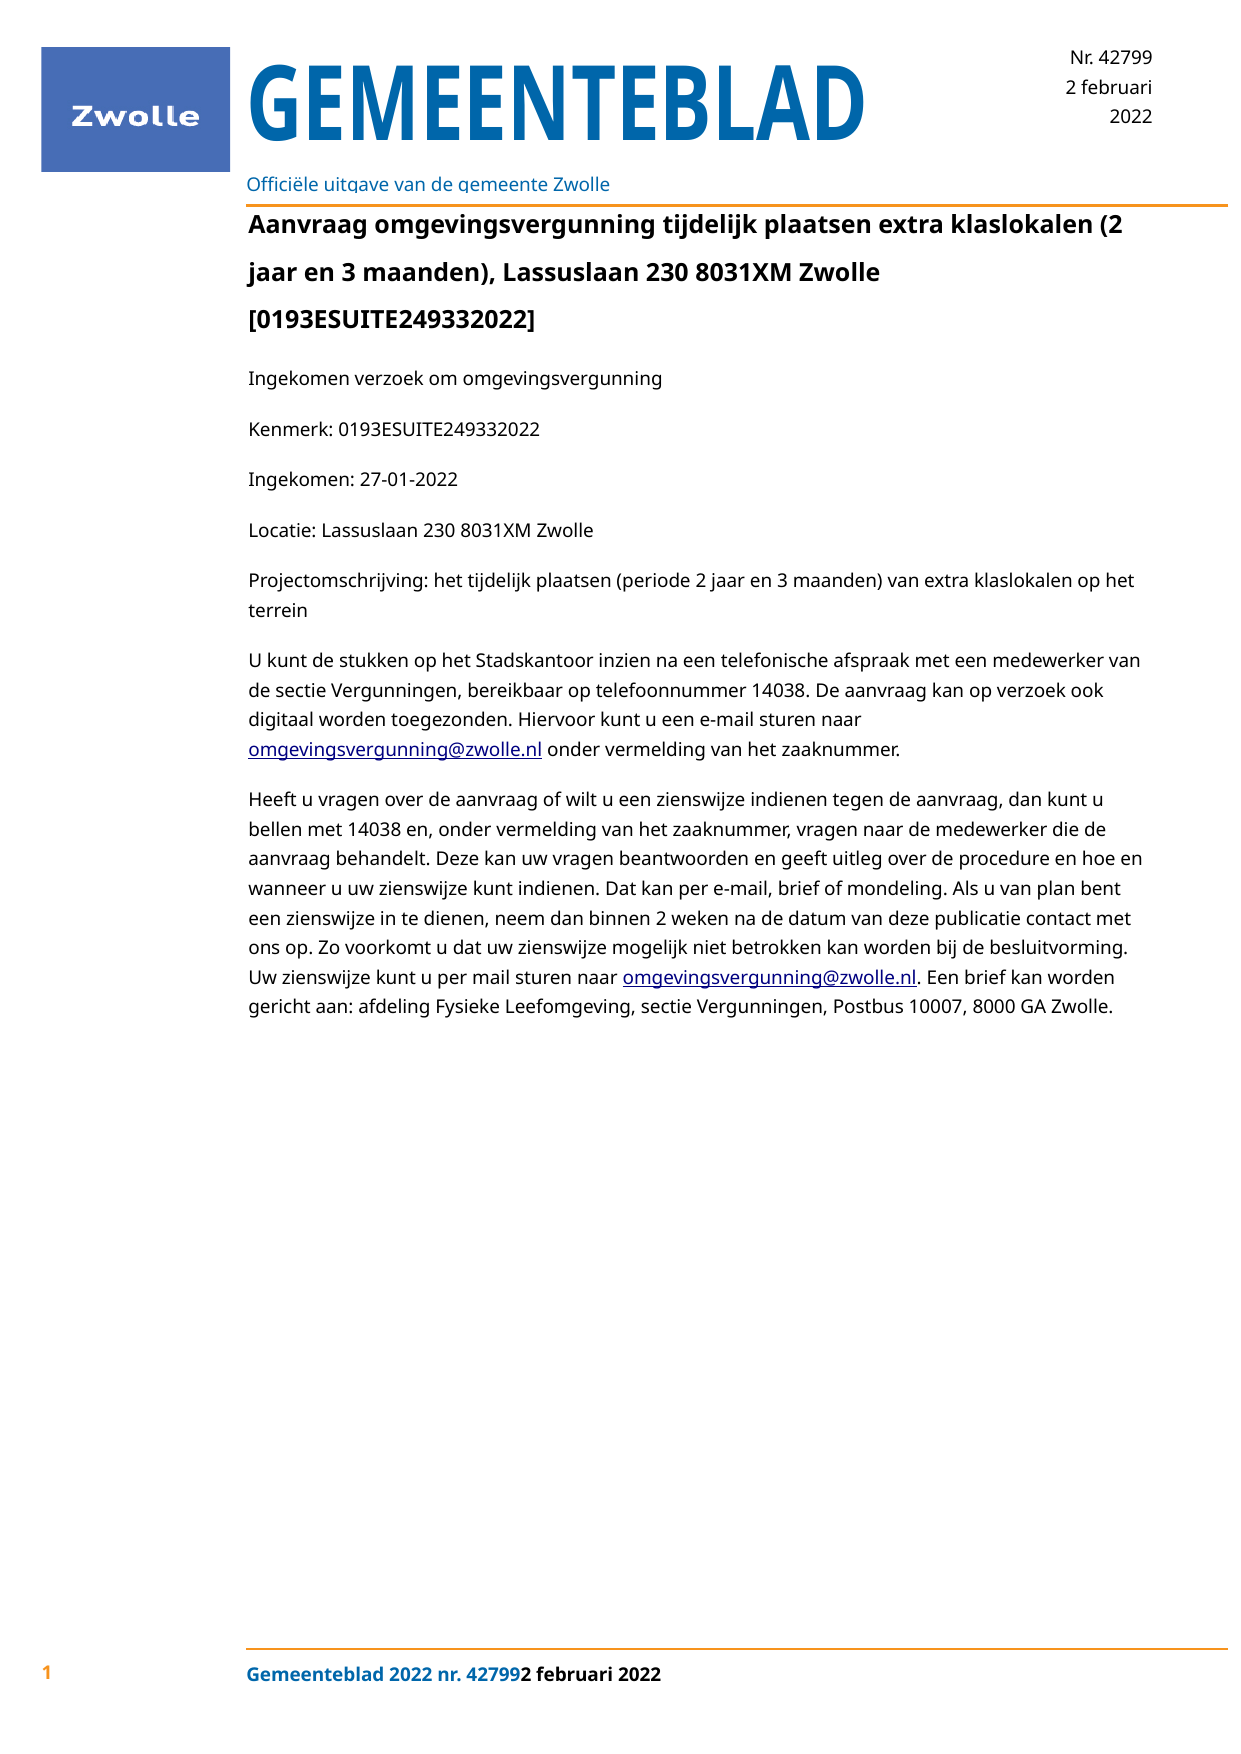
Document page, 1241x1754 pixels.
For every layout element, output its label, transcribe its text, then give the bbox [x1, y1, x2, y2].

picture [41, 47, 231, 172]
text Ingekomen verzoek om omgevingsvergunning [248, 366, 1152, 391]
text Projectomschrijving: het tijdelijk plaatsen (periode 2 jaar en 3 maanden) van extra klaslokalen op het terrein [248, 567, 1152, 622]
text U kunt de stukken op het Stadskantoor inzien na een telefonische afspraak met een medewerker van de sectie Vergunningen, bereikbaar op telefoonnummer 14038. De aanvraag kan op verzoek ook digitaal worden toegezonden. Hiervoor kunt u een e-mail sturen naar omgevingsvergunning@zwolle.nl onder vermelding van het zaaknummer. [248, 647, 1152, 762]
text Locatie: Lassuslaan 230 8031XM Zwolle [248, 517, 1152, 542]
text Ingekomen: 27-01-2022 [248, 466, 1152, 492]
text Aanvraag omgevingsvergunning tijdelijk plaatsen extra klaslokalen (2 jaar en 3 maanden), Lassuslaan 230 8031XM Zwolle [0193ESUITE249332022] [248, 207, 1152, 336]
text Heeft u vragen over de aanvraag of wilt u een zienswijze indienen tegen de aanvraag, dan kunt u bellen met 14038 en, onder vermelding van het zaaknummer, vragen naar de medewerker die de aanvraag behandelt. Deze kan uw vragen beantwoorden en geeft uitleg over de procedure en hoe en wanneer u uw zienswijze kunt indienen. Dat kan per e-mail, brief of mondeling. Als u van plan bent een zienswijze in te dienen, neem dan binnen 2 weken na de datum van deze publicatie contact met ons op. Zo voorkomt u dat uw zienswijze mogelijk niet betrokken kan worden bij de besluitvorming. Uw zienswijze kunt u per mail sturen naar omgevingsvergunning@zwolle.nl. Een brief kan worden gericht aan: afdeling Fysieke Leefomgeving, sectie Vergunningen, Postbus 10007, 8000 GA Zwolle. [248, 786, 1152, 1019]
text Kenmerk: 0193ESUITE249332022 [248, 416, 1152, 442]
